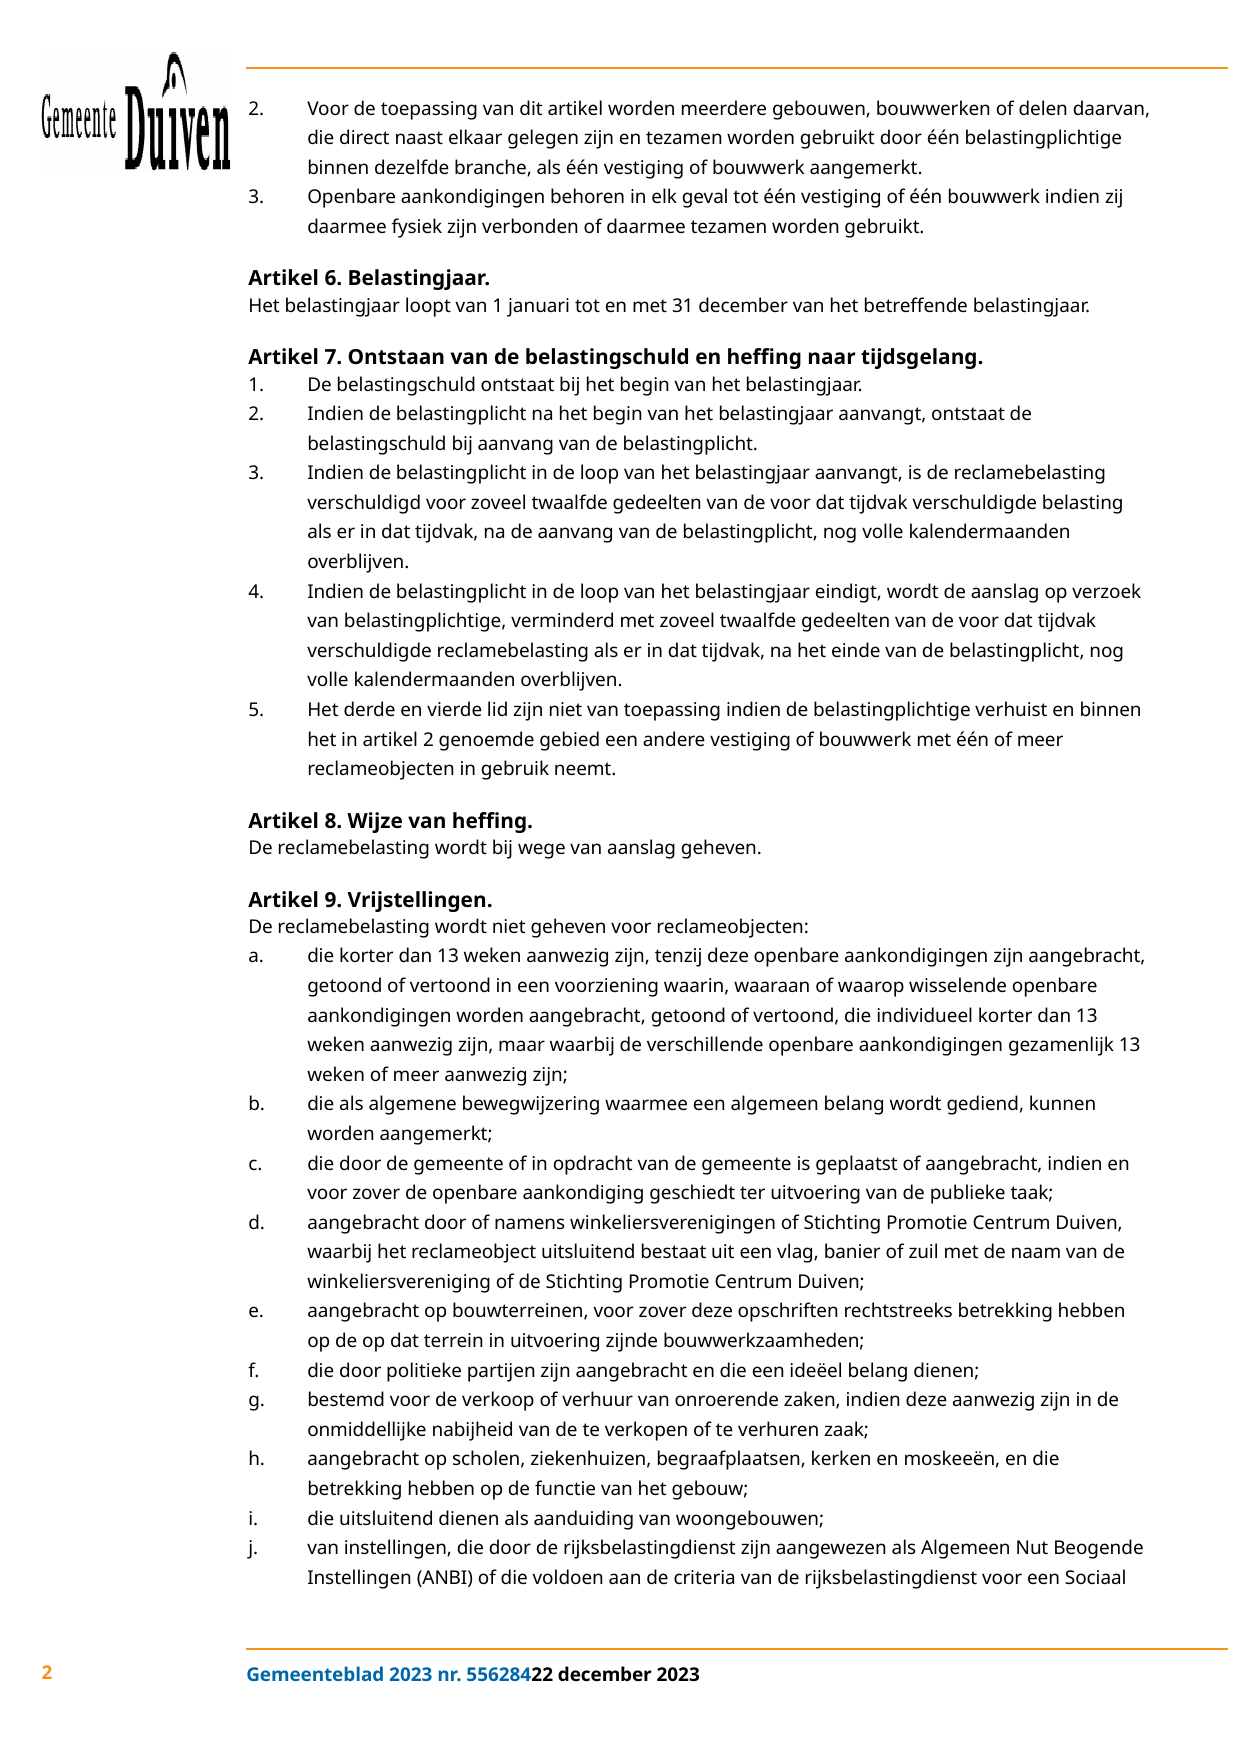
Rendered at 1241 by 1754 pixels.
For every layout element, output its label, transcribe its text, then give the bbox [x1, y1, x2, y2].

list aangebracht op bouwterreinen, voor zover deze opschriften rechtstreeks betrekking hebben op de op dat terrein in uitvoering zijnde bouwwerkzaamheden; [248, 1298, 1152, 1353]
list bestemd voor de verkoop of verhuur van onroerende zaken, indien deze aanwezig zijn in de onmiddellijke nabijheid van de te verkopen of te verhuren zaak; [248, 1386, 1152, 1442]
list Het derde en vierde lid zijn niet van toepassing indien de belastingplichtige verhuist en binnen het in artikel 2 genoemde gebied een andere vestiging of bouwwerk met één of meer reclameobjecten in gebruik neemt. [248, 696, 1152, 781]
list Indien de belastingplicht in de loop van het belastingjaar aanvangt, is de reclamebelasting verschuldigd voor zoveel twaalfde gedeelten van de voor dat tijdvak verschuldigde belasting als er in dat tijdvak, na de aanvang van de belastingplicht, nog volle kalendermaanden overblijven. [248, 459, 1152, 574]
list die uitsluitend dienen als aanduiding van woongebouwen; [248, 1505, 1152, 1531]
list die als algemene bewegwijzering waarmee een algemeen belang wordt gediend, kunnen worden aangemerkt; [248, 1091, 1152, 1146]
list Indien de belastingplicht na het begin van het belastingjaar aanvangt, ontstaat de belastingschuld bij aanvang van de belastingplicht. [248, 400, 1152, 456]
picture [41, 47, 231, 172]
text De reclamebelasting wordt bij wege van aanslag geheven. [248, 834, 1152, 860]
list die door politieke partijen zijn aangebracht en die een ideëel belang dienen; [248, 1357, 1152, 1383]
list Indien de belastingplicht in de loop van het belastingjaar eindigt, wordt de aanslag op verzoek van belastingplichtige, verminderd met zoveel twaalfde gedeelten van de voor dat tijdvak verschuldigde reclamebelasting als er in dat tijdvak, na het einde van de belastingplicht, nog volle kalendermaanden overblijven. [248, 578, 1152, 692]
list Voor de toepassing van dit artikel worden meerdere gebouwen, bouwwerken of delen daarvan, die direct naast elkaar gelegen zijn en tezamen worden gebruikt door één belastingplichtige binnen dezelfde branche, als één vestiging of bouwwerk aangemerkt. [248, 95, 1152, 180]
text Artikel 8. Wijze van heffing. [248, 806, 1152, 834]
text Artikel 6. Belastingjaar. [248, 263, 1152, 292]
list die korter dan 13 weken aanwezig zijn, tenzij deze openbare aankondigingen zijn aangebracht, getoond of vertoond in een voorziening waarin, waaraan of waarop wisselende openbare aankondigingen worden aangebracht, getoond of vertoond, die individueel korter dan 13 weken aanwezig zijn, maar waarbij de verschillende openbare aankondigingen gezamenlijk 13 weken of meer aanwezig zijn; [248, 943, 1152, 1087]
list aangebracht op scholen, ziekenhuizen, begraafplaatsen, kerken en moskeeën, en die betrekking hebben op de functie van het gebouw; [248, 1446, 1152, 1501]
text Artikel 9. Vrijstellingen. [248, 885, 1152, 913]
list aangebracht door of namens winkeliersverenigingen of Stichting Promotie Centrum Duiven, waarbij het reclameobject uitsluitend bestaat uit een vlag, banier of zuil met de naam van de winkeliersvereniging of de Stichting Promotie Centrum Duiven; [248, 1209, 1152, 1294]
text De reclamebelasting wordt niet geheven voor reclameobjecten: [248, 913, 1152, 939]
list De belastingschuld ontstaat bij het begin van het belastingjaar. [248, 371, 1152, 397]
text Het belastingjaar loopt van 1 januari tot en met 31 december van het betreffende belastingjaar. [248, 292, 1152, 318]
list die door de gemeente of in opdracht van de gemeente is geplaatst of aangebracht, indien en voor zover de openbare aankondiging geschiedt ter uitvoering van de publieke taak; [248, 1150, 1152, 1205]
text Artikel 7. Ontstaan van de belastingschuld en heffing naar tijdsgelang. [248, 342, 1152, 371]
list van instellingen, die door de rijksbelastingdienst zijn aangewezen als Algemeen Nut Beogende Instellingen (ANBI) of die voldoen aan de criteria van de rijksbelastingdienst voor een Sociaal [248, 1534, 1152, 1590]
list Openbare aankondigingen behoren in elk geval tot één vestiging of één bouwwerk indien zij daarmee fysiek zijn verbonden of daarmee tezamen worden gebruikt. [248, 183, 1152, 239]
